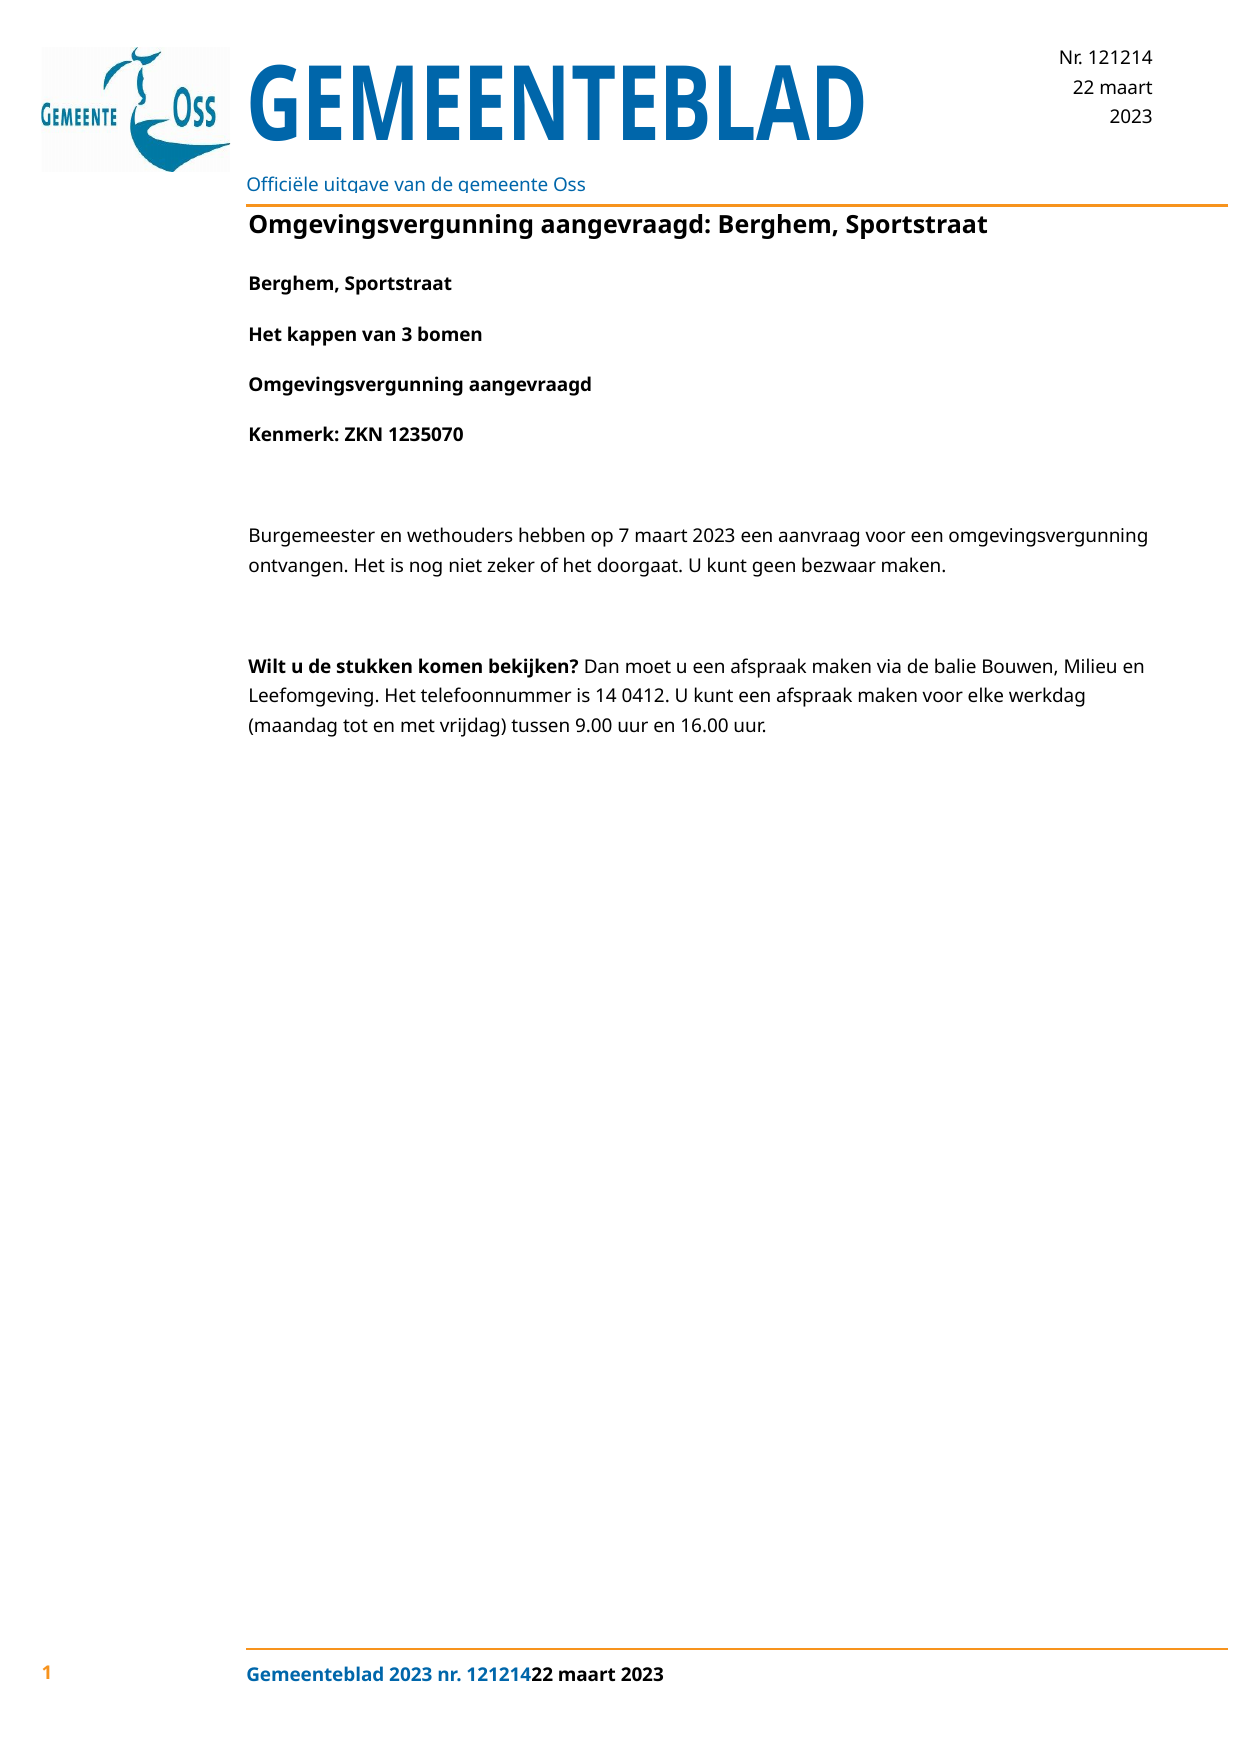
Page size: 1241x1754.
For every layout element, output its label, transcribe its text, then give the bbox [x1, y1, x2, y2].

text Burgemeester en wethouders hebben op 7 maart 2023 een aanvraag voor een omgevingsvergunning ontvangen. Het is nog niet zeker of het doorgaat. U kunt geen bezwaar maken. [248, 522, 1152, 578]
text Kenmerk: ZKN 1235070 [248, 422, 1152, 447]
text Wilt u de stukken komen bekijken? Dan moet u een afspraak maken via de balie Bouwen, Milieu en Leefomgeving. Het telefoonnummer is 14 0412. U kunt een afspraak maken voor elke werkdag (maandag tot en met vrijdag) tussen 9.00 uur en 16.00 uur. [248, 653, 1152, 738]
text Berghem, Sportstraat [248, 270, 1152, 296]
picture [41, 47, 231, 172]
text Het kappen van 3 bomen [248, 321, 1152, 346]
text Omgevingsvergunning aangevraagd: Berghem, Sportstraat [248, 207, 1152, 241]
text Omgevingsvergunning aangevraagd [248, 371, 1152, 397]
